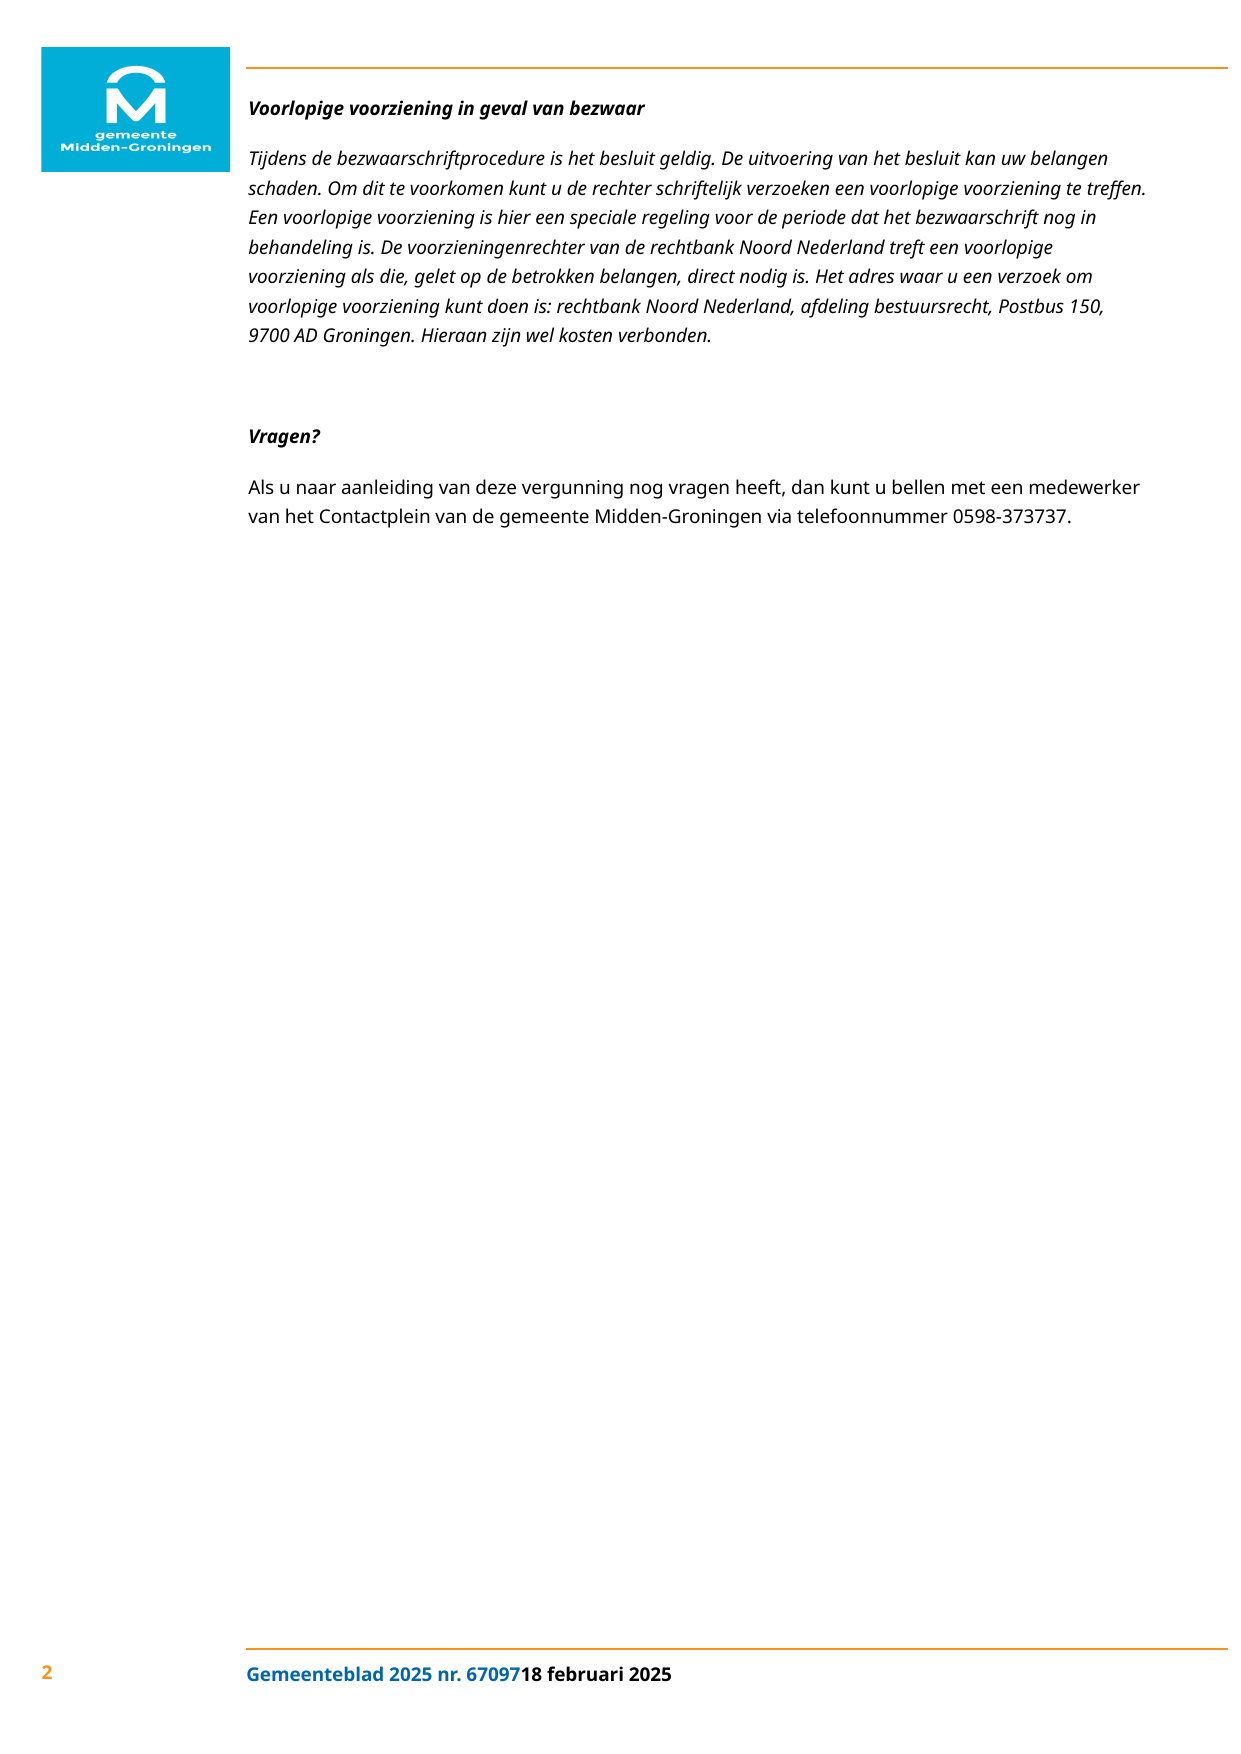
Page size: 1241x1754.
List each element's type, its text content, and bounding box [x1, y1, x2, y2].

text Als u naar aanleiding van deze vergunning nog vragen heeft, dan kunt u bellen met een medewerker van het Contactplein van de gemeente Midden-Groningen via telefoonnummer 0598-373737. [248, 474, 1152, 529]
text Voorlopige voorziening in geval van bezwaar [248, 95, 1152, 121]
text Tijdens de bezwaarschriftprocedure is het besluit geldig. De uitvoering van het besluit kan uw belangen schaden. Om dit te voorkomen kunt u de rechter schriftelijk verzoeken een voorlopige voorziening te treffen. Een voorlopige voorziening is hier een speciale regeling voor de periode dat het bezwaarschrift nog in behandeling is. De voorzieningenrechter van de rechtbank Noord Nederland treft een voorlopige voorziening als die, gelet op de betrokken belangen, direct nodig is. Het adres waar u een verzoek om voorlopige voorziening kunt doen is: rechtbank Noord Nederland, afdeling bestuursrecht, Postbus 150, 9700 AD Groningen. Hieraan zijn wel kosten verbonden. [248, 145, 1152, 348]
picture [108, 66, 164, 82]
picture [107, 89, 165, 122]
picture [184, 146, 190, 153]
text Vragen? [248, 423, 1152, 449]
